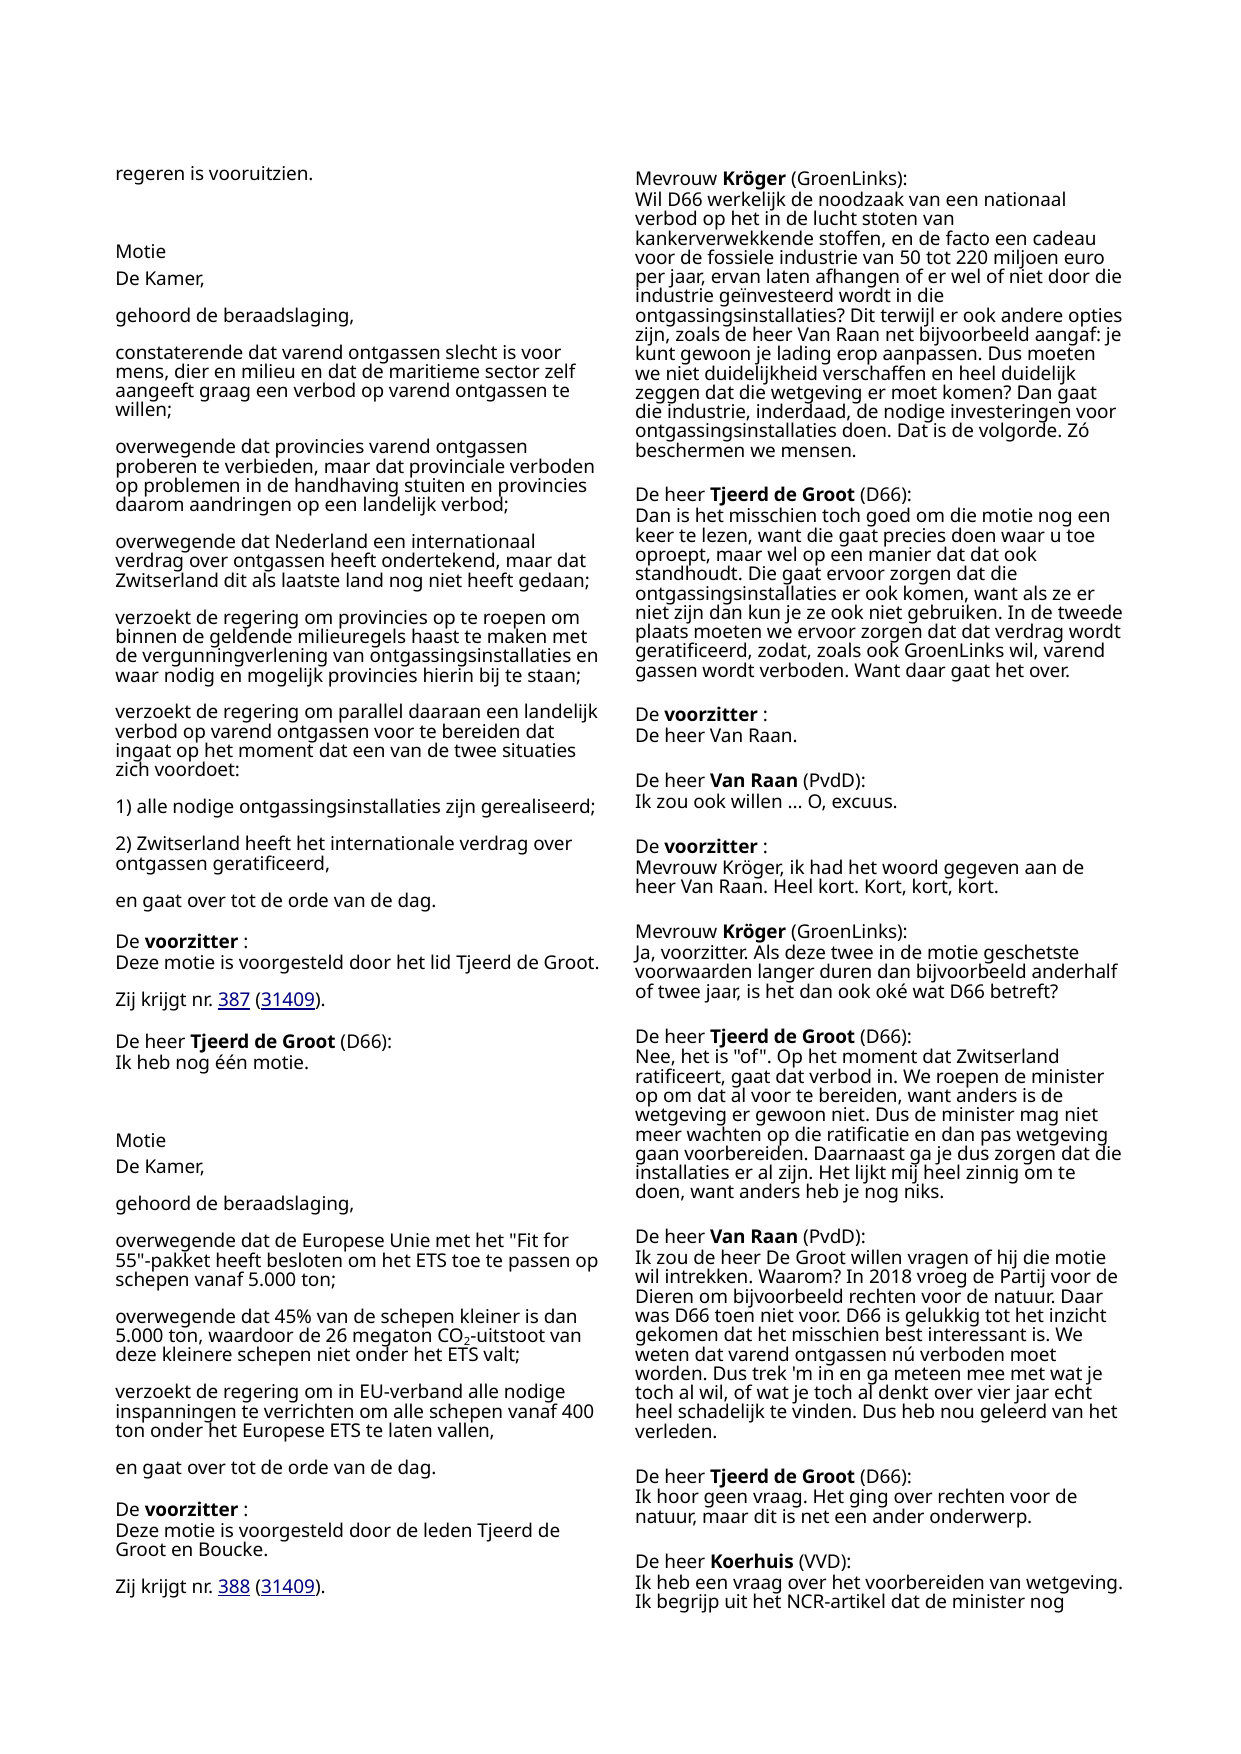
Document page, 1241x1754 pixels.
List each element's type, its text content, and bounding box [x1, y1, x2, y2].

text Deze motie is voorgesteld door het lid Tjeerd de Groot. [115, 954, 605, 973]
text De heer Tjeerd de Groot (D66): [635, 482, 1125, 507]
text Mevrouw Kröger (GroenLinks): [635, 165, 1125, 191]
text De voorzitter : [115, 928, 605, 954]
text gehoord de beraadslaging, [115, 1195, 605, 1215]
text De heer Tjeerd de Groot (D66): [635, 1023, 1125, 1048]
text constaterende dat varend ontgassen slecht is voor mens, dier en milieu en dat de maritieme sector zelf aangeeft graag een verbod op varend ontgassen te willen; [115, 344, 605, 421]
text De voorzitter : [115, 1496, 605, 1522]
text De heer Van Raan (PvdD): [635, 1223, 1125, 1249]
text overwegende dat Nederland een internationaal verdrag over ontgassen heeft ondertekend, maar dat Zwitserland dit als laatste land nog niet heeft gedaan; [115, 533, 605, 591]
text Wil D66 werkelijk de noodzaak van een nationaal verbod op het in de lucht stoten van kankerverwekkende stoffen, en de facto een cadeau voor de fossiele industrie van 50 tot 220 miljoen euro per jaar, ervan laten afhangen of er wel of niet door die industrie geïnvesteerd wordt in die ontgassingsinstallaties? Dit terwijl er ook andere opties zijn, zoals de heer Van Raan net bijvoorbeeld aangaf: je kunt gewoon je lading erop aanpassen. Dus moeten we niet duidelijkheid verschaffen en heel duidelijk zeggen dat die wetgeving er moet komen? Dan gaat die industrie, inderdaad, de nodige investeringen voor ontgassingsinstallaties doen. Dat is de volgorde. Zó beschermen we mensen. [635, 191, 1125, 461]
text De heer Tjeerd de Groot (D66): [115, 1028, 605, 1054]
text Ja, voorzitter. Als deze twee in de motie geschetste voorwaarden langer duren dan bijvoorbeeld anderhalf of twee jaar, is het dan ook oké wat D66 betreft? [635, 944, 1125, 1002]
text Mevrouw Kröger, ik had het woord gegeven aan de heer Van Raan. Heel kort. Kort, kort, kort. [635, 859, 1125, 898]
text De heer Tjeerd de Groot (D66): [635, 1463, 1125, 1488]
text Deze motie is voorgesteld door de leden Tjeerd de Groot en Boucke. [115, 1522, 605, 1560]
text verzoekt de regering om provincies op te roepen om binnen de geldende milieuregels haast te maken met de vergunningverlening van ontgassingsinstallaties en waar nodig en mogelijk provincies hierin bij te staan; [115, 609, 605, 686]
text Ik hoor geen vraag. Het ging over rechten voor de natuur, maar dit is net een ander onderwerp. [635, 1488, 1125, 1527]
text Ik heb een vraag over het voorbereiden van wetgeving. Ik begrijp uit het NCR-artikel dat de minister nog [635, 1574, 1125, 1612]
text Nee, het is "of". Op het moment dat Zwitserland ratificeert, gaat dat verbod in. We roepen de minister op om dat al voor te bereiden, want anders is de wetgeving er gewoon niet. Dus de minister mag niet meer wachten op die ratificatie en dan pas wetgeving gaan voorbereiden. Daarnaast ga je dus zorgen dat die installaties er al zijn. Het lijkt mij heel zinnig om te doen, want anders heb je nog niks. [635, 1048, 1125, 1203]
text overwegende dat 45% van de schepen kleiner is dan 5.000 ton, waardoor de 26 megaton CO2-uitstoot van deze kleinere schepen niet onder het ETS valt; [115, 1308, 605, 1366]
text en gaat over tot de orde van de dag. [115, 1459, 605, 1478]
text De Kamer, [115, 270, 605, 289]
text De voorzitter : [635, 833, 1125, 859]
text en gaat over tot de orde van de dag. [115, 892, 605, 911]
text Motie [115, 238, 605, 264]
text Ik zou de heer De Groot willen vragen of hij die motie wil intrekken. Waarom? In 2018 vroeg de Partij voor de Dieren om bijvoorbeeld rechten voor de natuur. Daar was D66 toen niet voor. D66 is gelukkig tot het inzicht gekomen dat het misschien best interessant is. We weten dat varend ontgassen nú verboden moet worden. Dus trek 'm in en ga meteen mee met wat je toch al wil, of wat je toch al denkt over vier jaar echt heel schadelijk te vinden. Dus heb nou geleerd van het verleden. [635, 1249, 1125, 1442]
text Zij krijgt nr. 387 (31409). [115, 991, 605, 1011]
text verzoekt de regering om parallel daaraan een landelijk verbod op varend ontgassen voor te bereiden dat ingaat op het moment dat een van de twee situaties zich voordoet: [115, 703, 605, 781]
text De voorzitter : [635, 702, 1125, 727]
text verzoekt de regering om in EU-verband alle nodige inspanningen te verrichten om alle schepen vanaf 400 ton onder het Europese ETS te laten vallen, [115, 1383, 605, 1441]
text Mevrouw Kröger (GroenLinks): [635, 918, 1125, 944]
text gehoord de beraadslaging, [115, 307, 605, 326]
text overwegende dat provincies varend ontgassen proberen te verbieden, maar dat provinciale verboden op problemen in de handhaving stuiten en provincies daarom aandringen op een landelijk verbod; [115, 438, 605, 516]
text 2) Zwitserland heeft het internationale verdrag over ontgassen geratificeerd, [115, 835, 605, 874]
text Motie [115, 1127, 605, 1152]
text 1) alle nodige ontgassingsinstallaties zijn gerealiseerd; [115, 798, 605, 818]
text Ik zou ook willen ... O, excuus. [635, 793, 1125, 812]
text Dan is het misschien toch goed om die motie nog een keer te lezen, want die gaat precies doen waar u toe oproept, maar wel op een manier dat dat ook standhoudt. Die gaat ervoor zorgen dat die ontgassingsinstallaties er ook komen, want als ze er niet zijn dan kun je ze ook niet gebruiken. In de tweede plaats moeten we ervoor zorgen dat dat verdrag wordt geratificeerd, zodat, zoals ook GroenLinks wil, varend gassen wordt verboden. Want daar gaat het over. [635, 507, 1125, 681]
text regeren is vooruitzien. [115, 165, 605, 184]
text De heer Koerhuis (VVD): [635, 1548, 1125, 1574]
text De heer Van Raan (PvdD): [635, 767, 1125, 793]
text De heer Van Raan. [635, 727, 1125, 747]
text Ik heb nog één motie. [115, 1054, 605, 1073]
text De Kamer, [115, 1158, 605, 1178]
text Zij krijgt nr. 388 (31409). [115, 1578, 605, 1597]
text overwegende dat de Europese Unie met het "Fit for 55"-pakket heeft besloten om het ETS toe te passen op schepen vanaf 5.000 ton; [115, 1232, 605, 1290]
